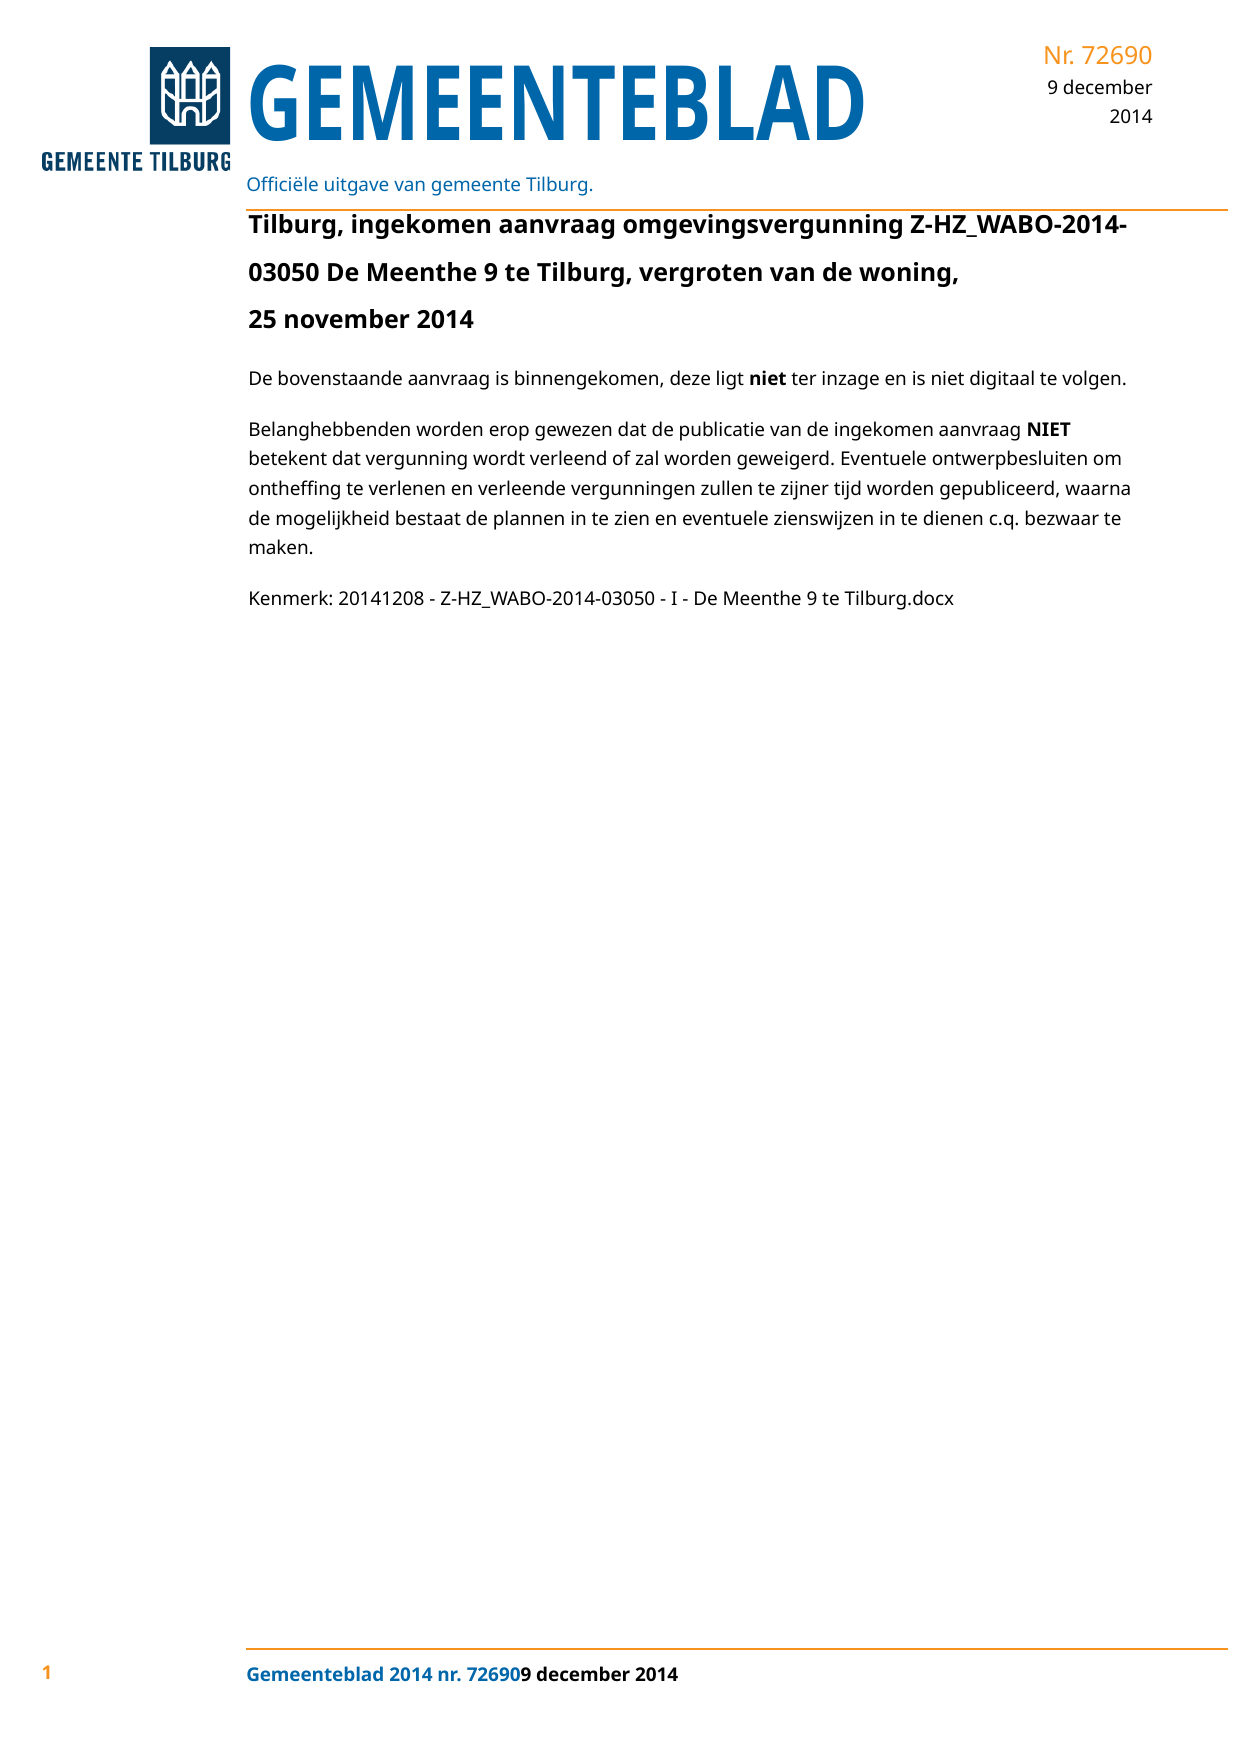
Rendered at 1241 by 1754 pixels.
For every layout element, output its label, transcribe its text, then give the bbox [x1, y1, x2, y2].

text Belanghebbenden worden erop gewezen dat de publicatie van de ingekomen aanvraag NIET betekent dat vergunning wordt verleend of zal worden geweigerd. Eventuele ontwerpbesluiten om ontheffing te verlenen en verleende vergunningen zullen te zijner tijd worden gepubliceerd, waarna de mogelijkheid bestaat de plannen in te zien en eventuele zienswijzen in te dienen c.q. bezwaar te maken. [248, 416, 1152, 560]
text Tilburg, ingekomen aanvraag omgevingsvergunning Z-HZ_WABO-2014-03050 De Meenthe 9 te Tilburg, vergroten van de woning, 25 november 2014 [248, 211, 1152, 336]
text Kenmerk: 20141208 - Z-HZ_WABO-2014-03050 - I - De Meenthe 9 te Tilburg.docx [248, 585, 1152, 610]
text De bovenstaande aanvraag is binnengekomen, deze ligt niet ter inzage en is niet digitaal te volgen. [248, 366, 1152, 391]
picture [41, 47, 231, 172]
